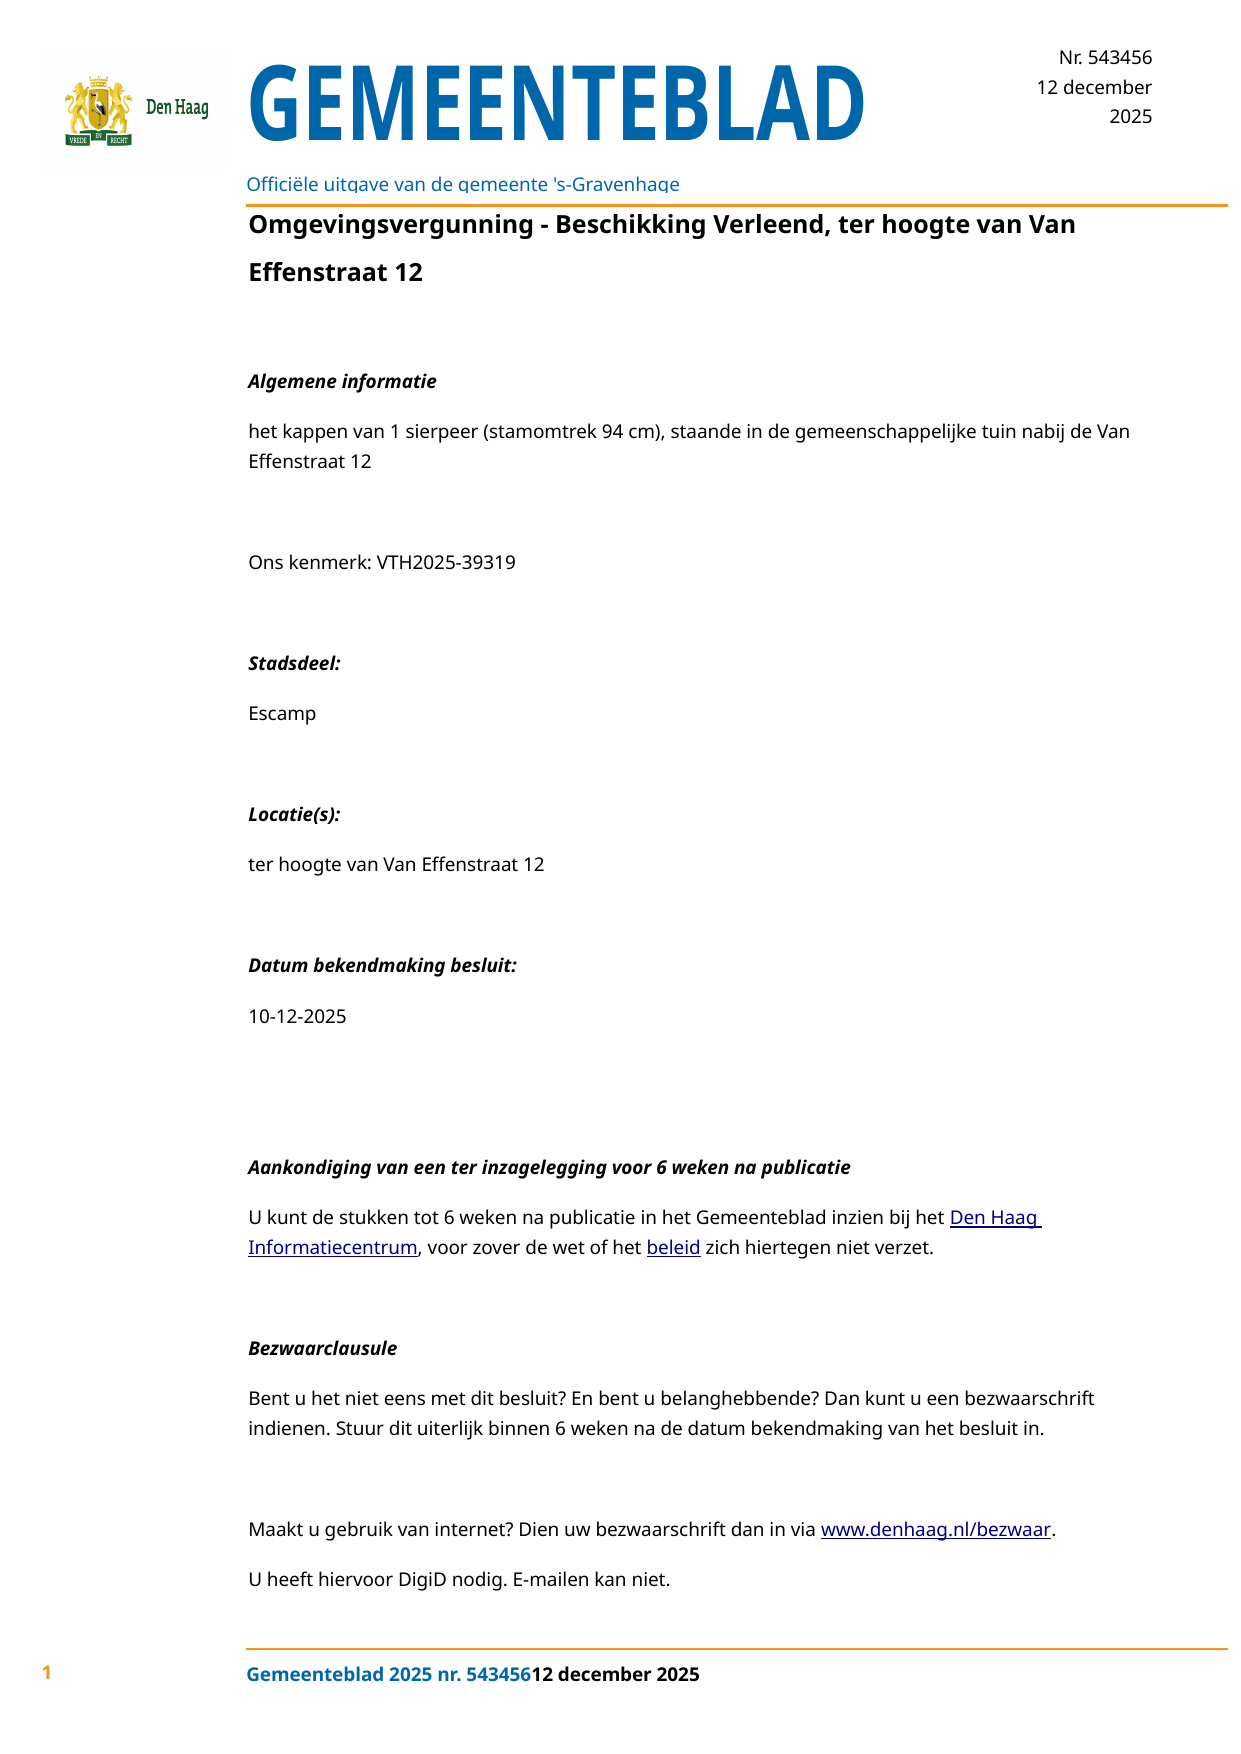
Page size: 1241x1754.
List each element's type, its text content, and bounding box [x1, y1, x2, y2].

text Maakt u gebruik van internet? Dien uw bezwaarschrift dan in via www.denhaag.nl/bezwaar. [248, 1516, 1152, 1542]
text Omgevingsvergunning - Beschikking Verleend, ter hoogte van Van Effenstraat 12 [248, 207, 1152, 288]
text U heeft hiervoor DigiD nodig. E-mailen kan niet. [248, 1566, 1152, 1592]
picture [41, 47, 231, 172]
text Locatie(s): [248, 801, 1152, 827]
text het kappen van 1 sierpeer (stamomtrek 94 cm), staande in de gemeenschappelijke tuin nabij de Van Effenstraat 12 [248, 419, 1152, 474]
text Ons kenmerk: VTH2025-39319 [248, 549, 1152, 575]
text Algemene informatie [248, 368, 1152, 394]
text Stadsdeel: [248, 650, 1152, 676]
text Bezwaarclausule [248, 1335, 1152, 1361]
text Escamp [248, 700, 1152, 726]
text 10-12-2025 [248, 1003, 1152, 1029]
text U kunt de stukken tot 6 weken na publicatie in het Gemeenteblad inzien bij het Den Haag Informatiecentrum, voor zover de wet of het beleid zich hiertegen niet verzet. [248, 1204, 1152, 1260]
text Bent u het niet eens met dit besluit? En bent u belanghebbende? Dan kunt u een bezwaarschrift indienen. Stuur dit uiterlijk binnen 6 weken na de datum bekendmaking van het besluit in. [248, 1385, 1152, 1441]
text ter hoogte van Van Effenstraat 12 [248, 852, 1152, 877]
text Aankondiging van een ter inzagelegging voor 6 weken na publicatie [248, 1154, 1152, 1180]
text Datum bekendmaking besluit: [248, 952, 1152, 978]
